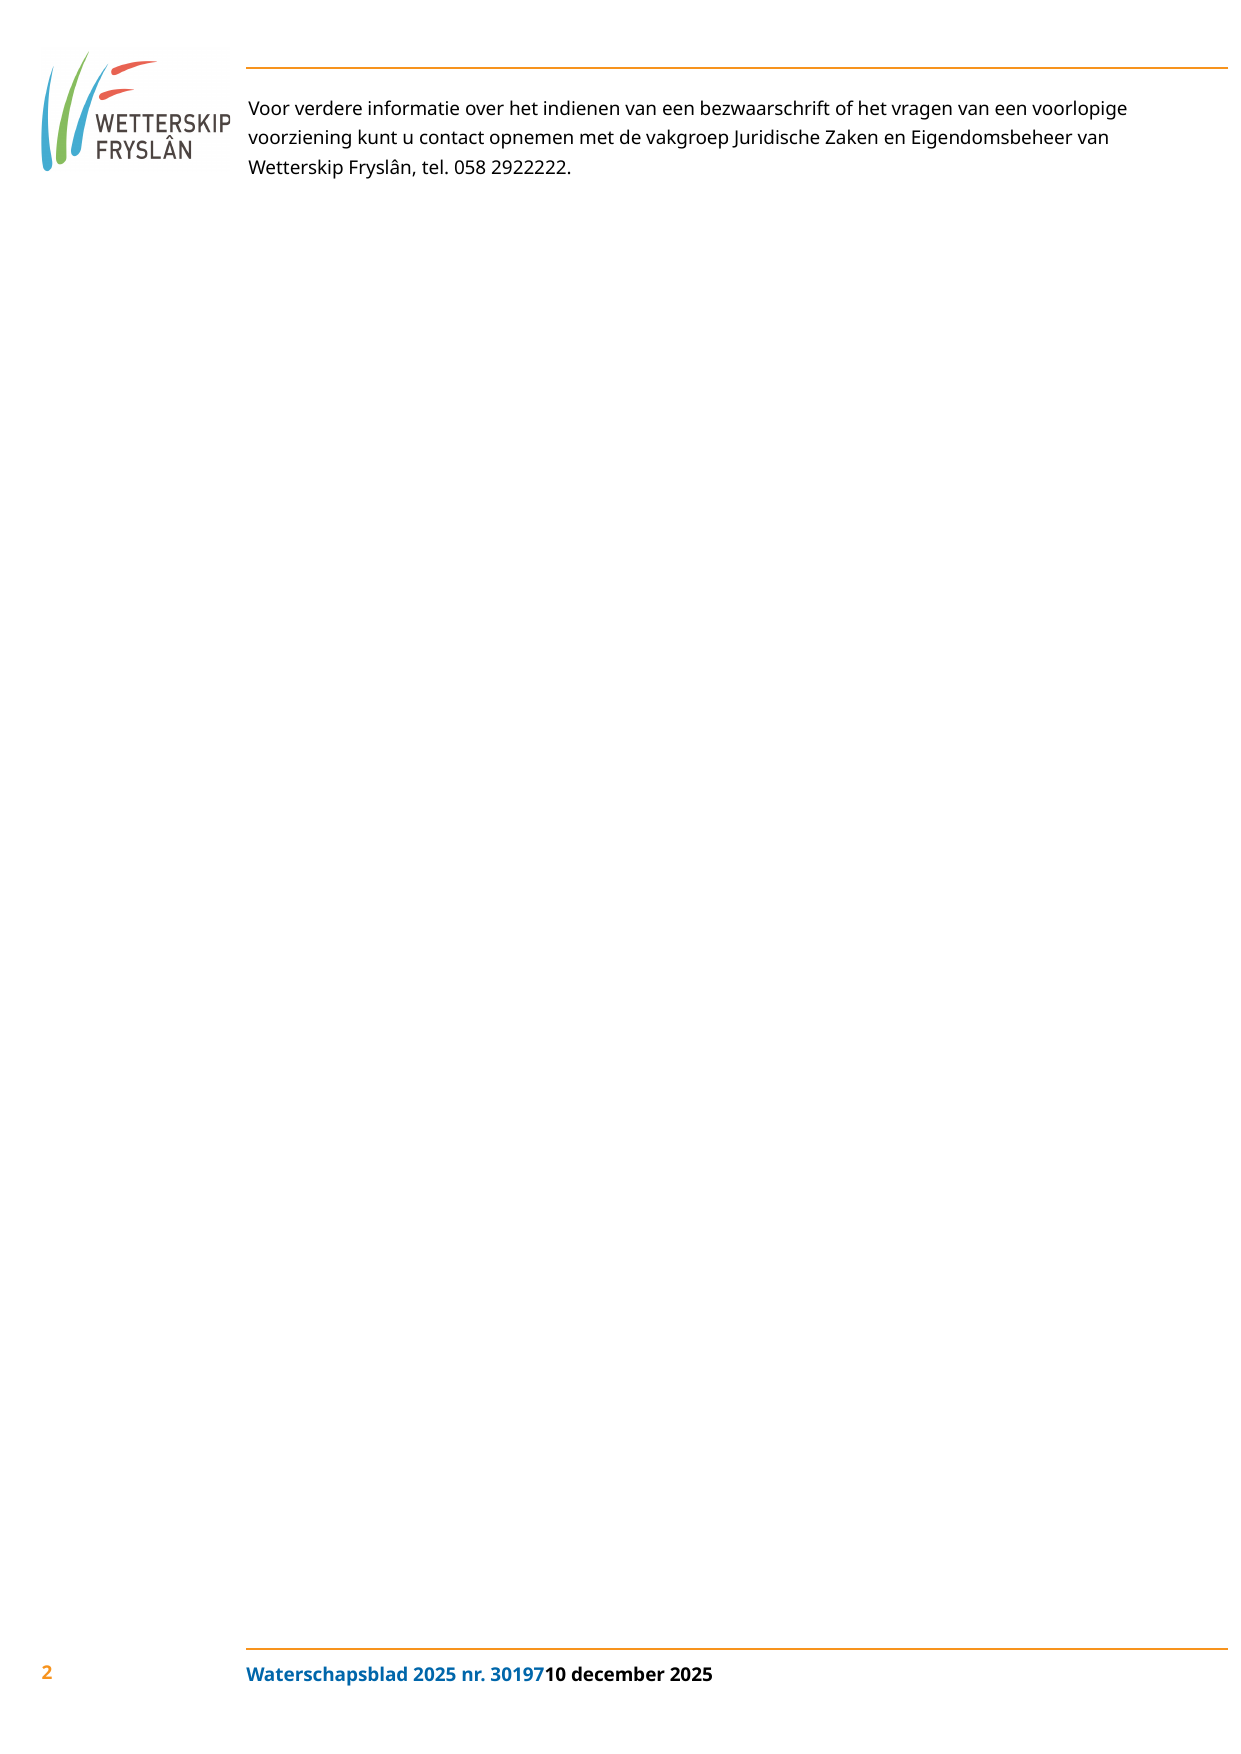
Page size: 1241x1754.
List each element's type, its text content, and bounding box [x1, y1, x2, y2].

text Voor verdere informatie over het indienen van een bezwaarschrift of het vragen van een voorlopige voorziening kunt u contact opnemen met de vakgroep Juridische Zaken en Eigendomsbeheer van Wetterskip Fryslân, tel. 058 2922222. [248, 95, 1152, 180]
picture [41, 47, 231, 172]
